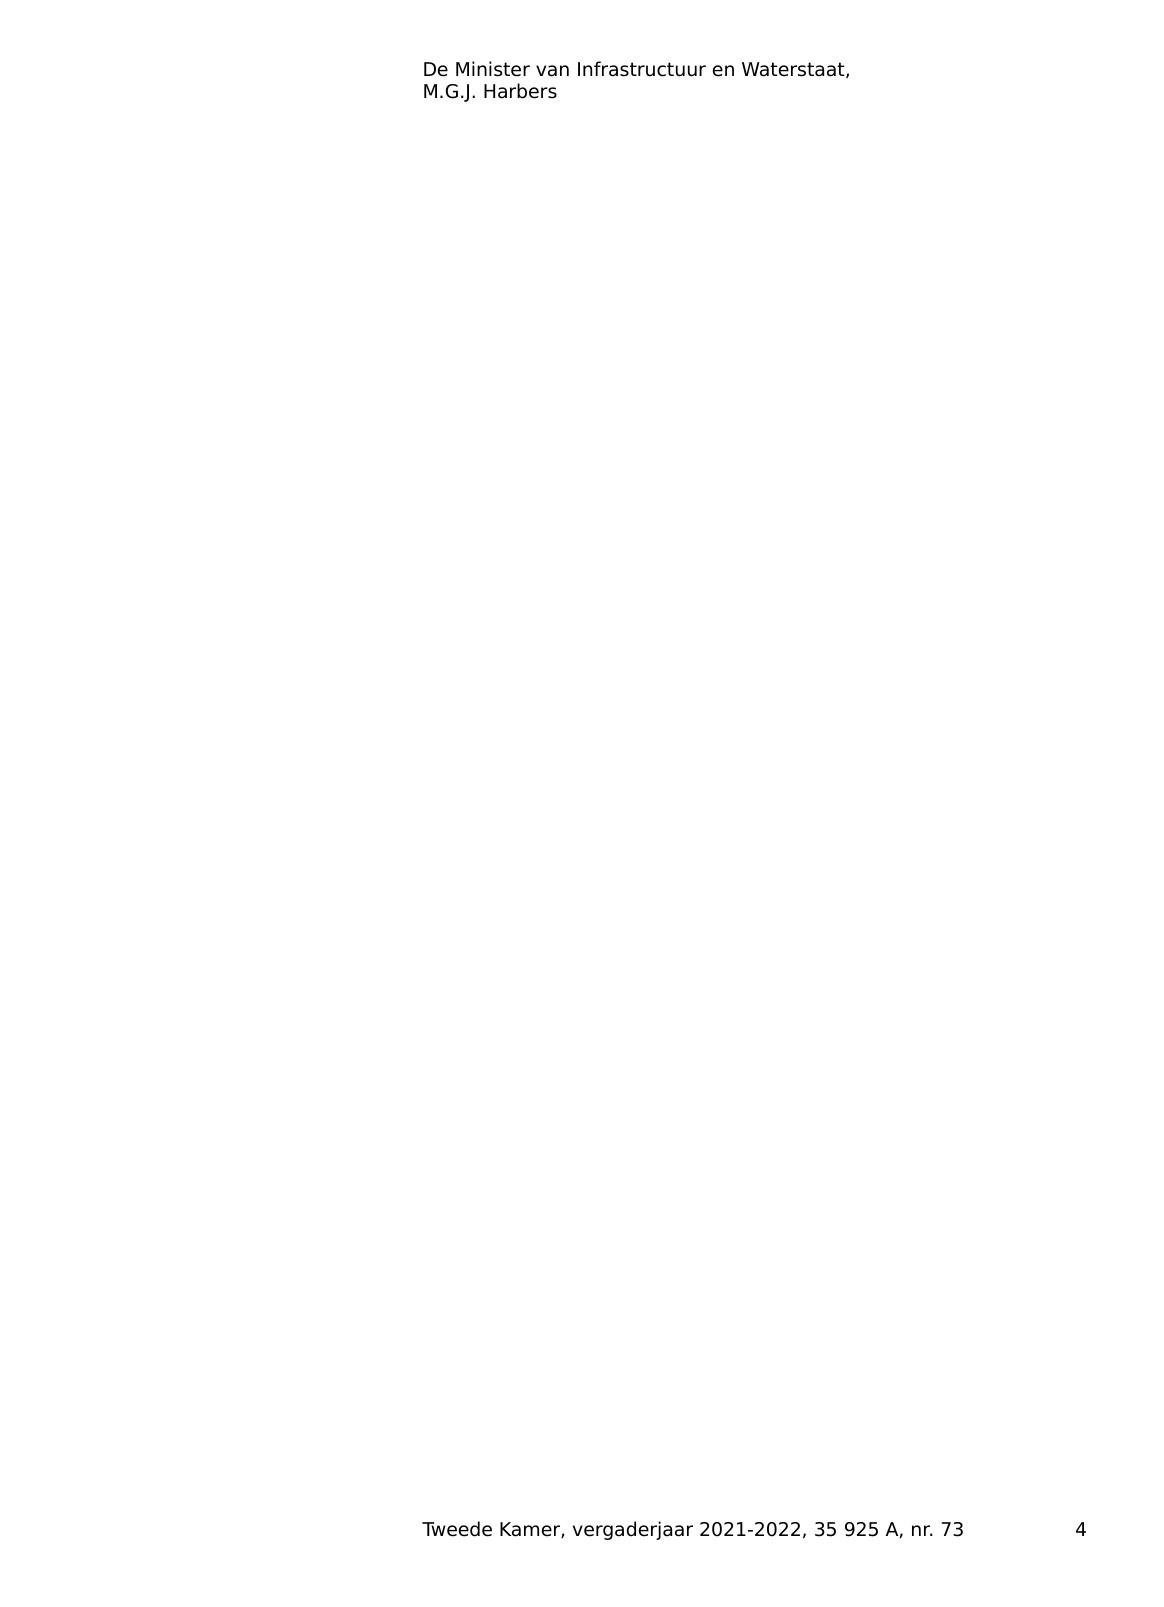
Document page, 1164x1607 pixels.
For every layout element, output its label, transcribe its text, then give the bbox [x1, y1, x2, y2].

text De Minister van Infrastructuur en Waterstaat, M.G.J. Harbers [422, 59, 1087, 103]
